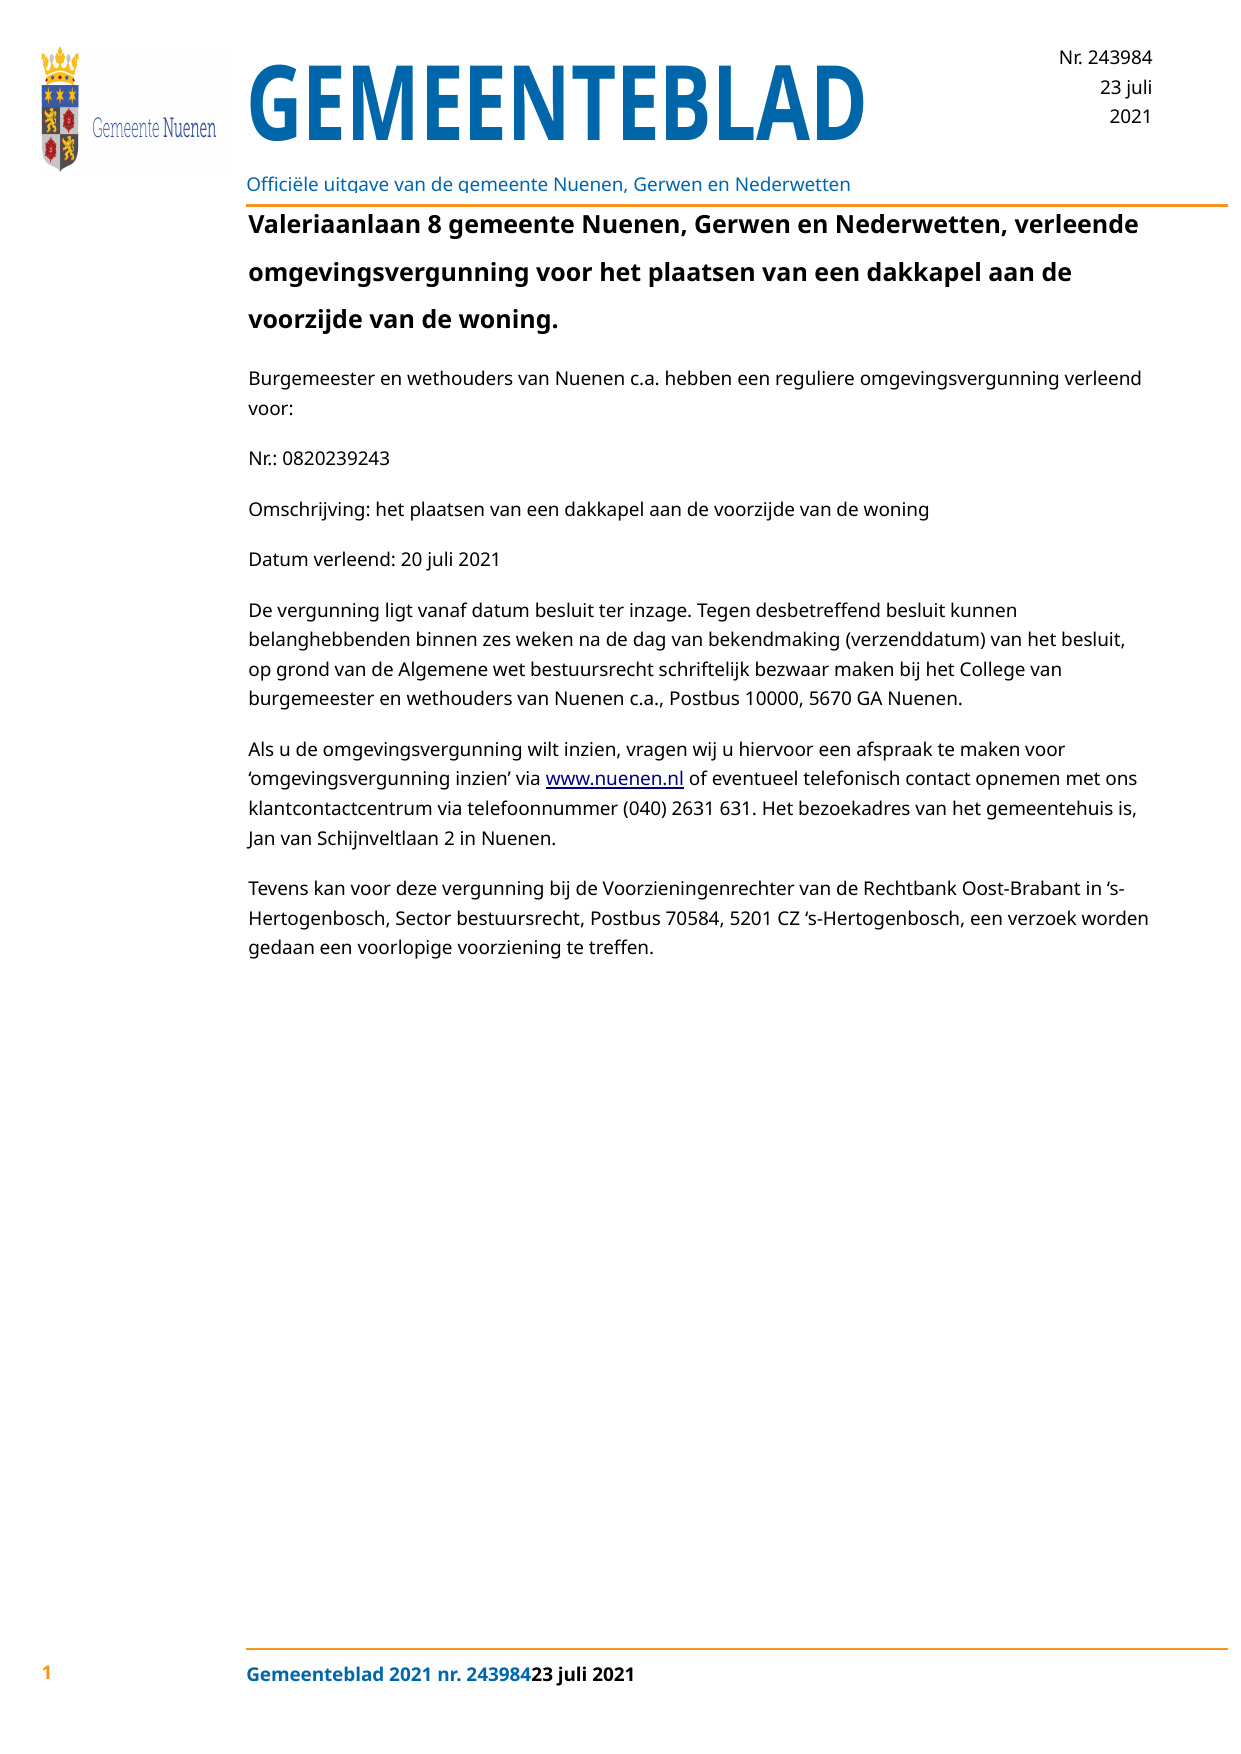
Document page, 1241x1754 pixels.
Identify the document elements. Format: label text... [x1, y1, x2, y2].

text Tevens kan voor deze vergunning bij de Voorzieningenrechter van de Rechtbank Oost-Brabant in ‘s-Hertogenbosch, Sector bestuursrecht, Postbus 70584, 5201 CZ ‘s-Hertogenbosch, een verzoek worden gedaan een voorlopige voorziening te treffen. [248, 875, 1152, 960]
text De vergunning ligt vanaf datum besluit ter inzage. Tegen desbetreffend besluit kunnen belanghebbenden binnen zes weken na de dag van bekendmaking (verzenddatum) van het besluit, op grond van de Algemene wet bestuursrecht schriftelijk bezwaar maken bij het College van burgemeester en wethouders van Nuenen c.a., Postbus 10000, 5670 GA Nuenen. [248, 597, 1152, 711]
text Datum verleend: 20 juli 2021 [248, 546, 1152, 572]
text Burgemeester en wethouders van Nuenen c.a. hebben een reguliere omgevingsvergunning verleend voor: [248, 366, 1152, 421]
text Valeriaanlaan 8 gemeente Nuenen, Gerwen en Nederwetten, verleende omgevingsvergunning voor het plaatsen van een dakkapel aan de voorzijde van de woning. [248, 207, 1152, 336]
text Als u de omgevingsvergunning wilt inzien, vragen wij u hiervoor een afspraak te maken voor ‘omgevingsvergunning inzien’ via www.nuenen.nl of eventueel telefonisch contact opnemen met ons klantcontactcentrum via telefoonnummer (040) 2631 631. Het bezoekadres van het gemeentehuis is, Jan van Schijnveltlaan 2 in Nuenen. [248, 736, 1152, 850]
picture [41, 47, 231, 172]
text Omschrijving: het plaatsen van een dakkapel aan de voorzijde van de woning [248, 496, 1152, 522]
text Nr.: 0820239243 [248, 446, 1152, 471]
